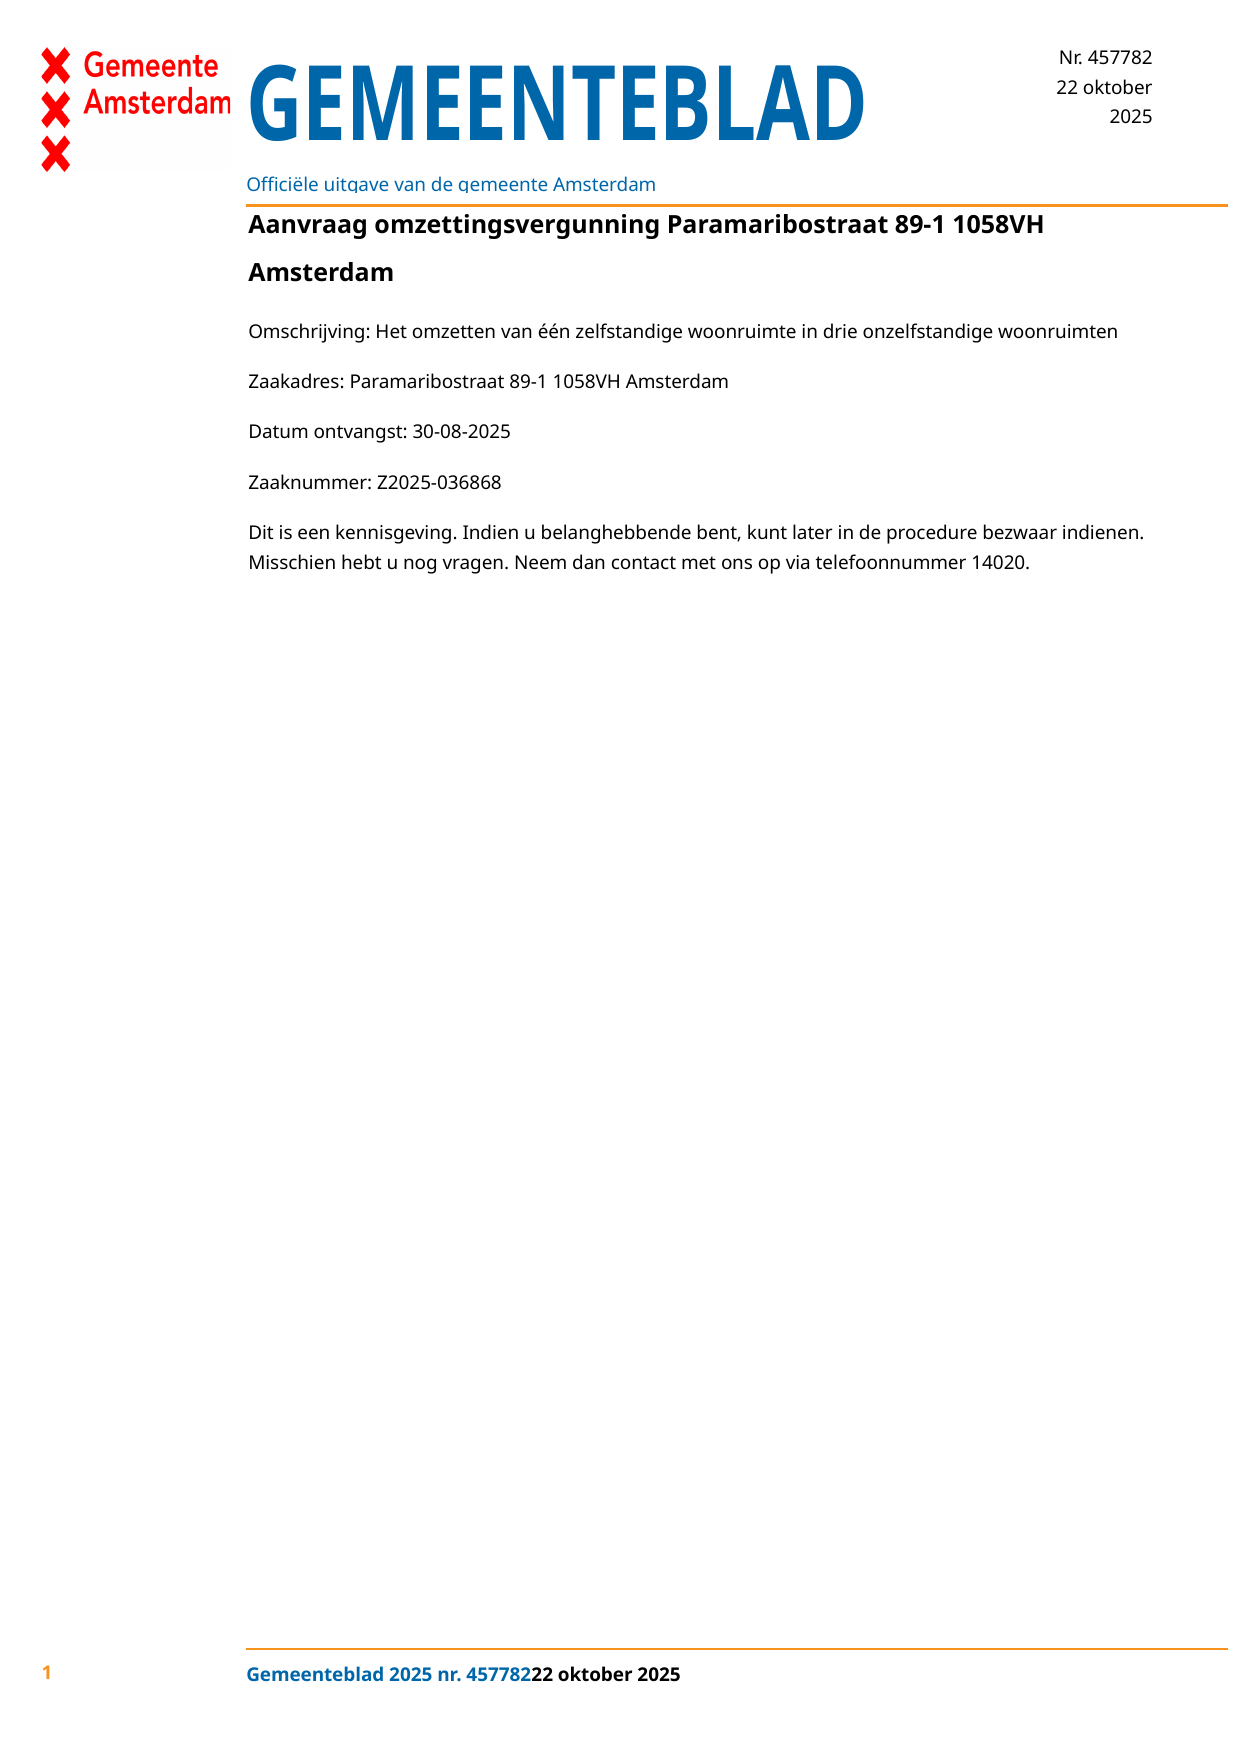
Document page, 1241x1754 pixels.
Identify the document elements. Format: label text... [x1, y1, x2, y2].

picture [41, 47, 231, 172]
text Aanvraag omzettingsvergunning Paramaribostraat 89-1 1058VH Amsterdam [248, 207, 1152, 288]
text Zaaknummer: Z2025-036868 [248, 469, 1152, 495]
text Dit is een kennisgeving. Indien u belanghebbende bent, kunt later in de procedure bezwaar indienen. Misschien hebt u nog vragen. Neem dan contact met ons op via telefoonnummer 14020. [248, 519, 1152, 575]
text Zaakadres: Paramaribostraat 89-1 1058VH Amsterdam [248, 368, 1152, 394]
text Datum ontvangst: 30-08-2025 [248, 419, 1152, 444]
text Omschrijving: Het omzetten van één zelfstandige woonruimte in drie onzelfstandige woonruimten [248, 318, 1152, 344]
